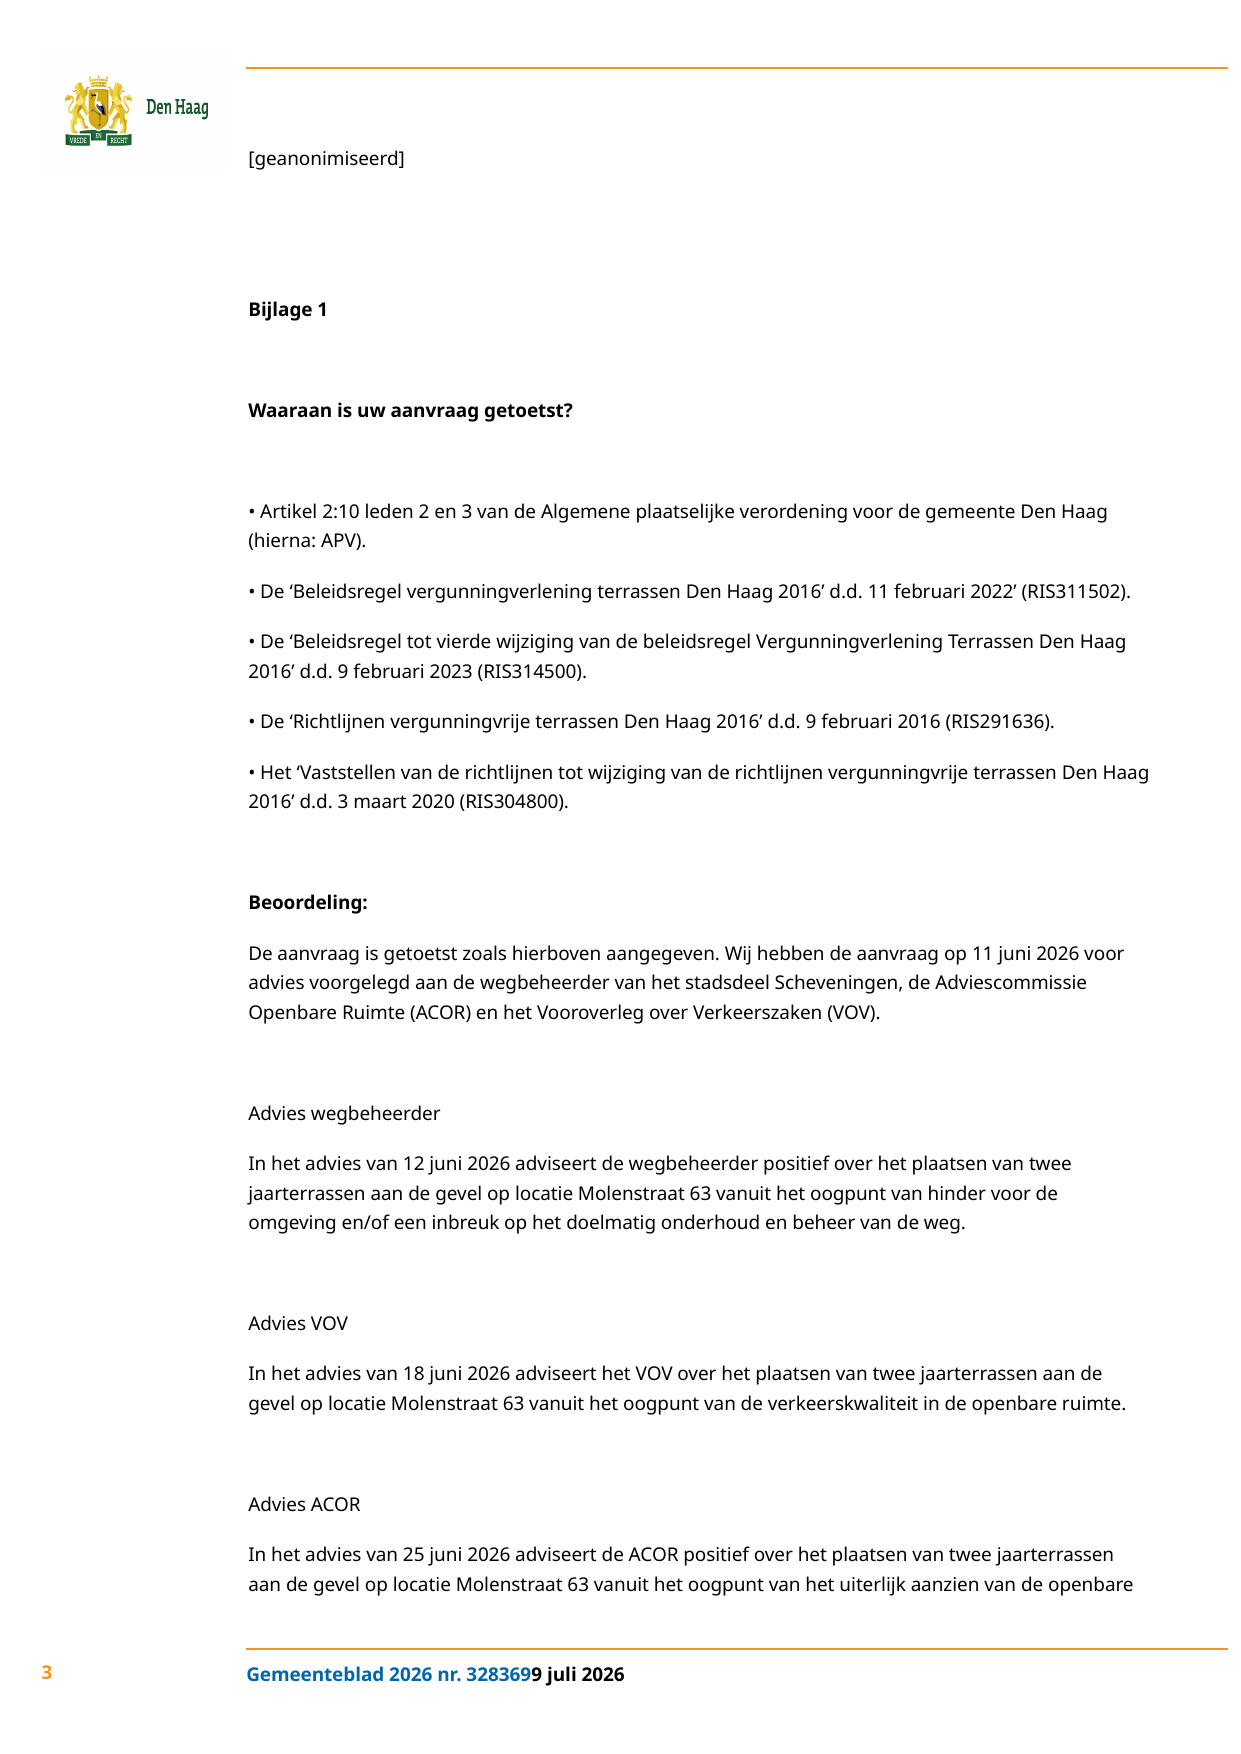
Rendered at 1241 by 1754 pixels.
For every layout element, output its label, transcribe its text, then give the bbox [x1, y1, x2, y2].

text In het advies van 25 juni 2026 adviseert de ACOR positief over het plaatsen van twee jaarterrassen aan de gevel op locatie Molenstraat 63 vanuit het oogpunt van het uiterlijk aanzien van de openbare [248, 1541, 1152, 1597]
text • Artikel 2:10 leden 2 en 3 van de Algemene plaatselijke verordening voor de gemeente Den Haag (hierna: APV). [248, 498, 1152, 553]
text [geanonimiseerd] [248, 145, 1152, 171]
text Beoordeling: [248, 889, 1152, 915]
text • De ‘Richtlijnen vergunningvrije terrassen Den Haag 2016’ d.d. 9 februari 2016 (RIS291636). [248, 708, 1152, 734]
picture [41, 47, 231, 172]
text De aanvraag is getoetst zoals hierboven aangegeven. Wij hebben de aanvraag op 11 juni 2026 voor advies voorgelegd aan de wegbeheerder van het stadsdeel Scheveningen, de Adviescommissie Openbare Ruimte (ACOR) en het Vooroverleg over Verkeerszaken (VOV). [248, 940, 1152, 1025]
text Bijlage 1 [248, 296, 1152, 322]
text Advies wegbeheerder [248, 1100, 1152, 1126]
text Waaraan is uw aanvraag getoetst? [248, 397, 1152, 423]
text • De ‘Beleidsregel tot vierde wijziging van de beleidsregel Vergunningverlening Terrassen Den Haag 2016’ d.d. 9 februari 2023 (RIS314500). [248, 628, 1152, 684]
text In het advies van 18 juni 2026 adviseert het VOV over het plaatsen van twee jaarterrassen aan de gevel op locatie Molenstraat 63 vanuit het oogpunt van de verkeerskwaliteit in de openbare ruimte. [248, 1361, 1152, 1416]
text Advies VOV [248, 1310, 1152, 1336]
text • De ‘Beleidsregel vergunningverlening terrassen Den Haag 2016’ d.d. 11 februari 2022’ (RIS311502). [248, 578, 1152, 604]
text In het advies van 12 juni 2026 adviseert de wegbeheerder positief over het plaatsen van twee jaarterrassen aan de gevel op locatie Molenstraat 63 vanuit het oogpunt van hinder voor de omgeving en/of een inbreuk op het doelmatig onderhoud en beheer van de weg. [248, 1150, 1152, 1235]
text • Het ‘Vaststellen van de richtlijnen tot wijziging van de richtlijnen vergunningvrije terrassen Den Haag 2016’ d.d. 3 maart 2020 (RIS304800). [248, 759, 1152, 814]
text Advies ACOR [248, 1491, 1152, 1517]
